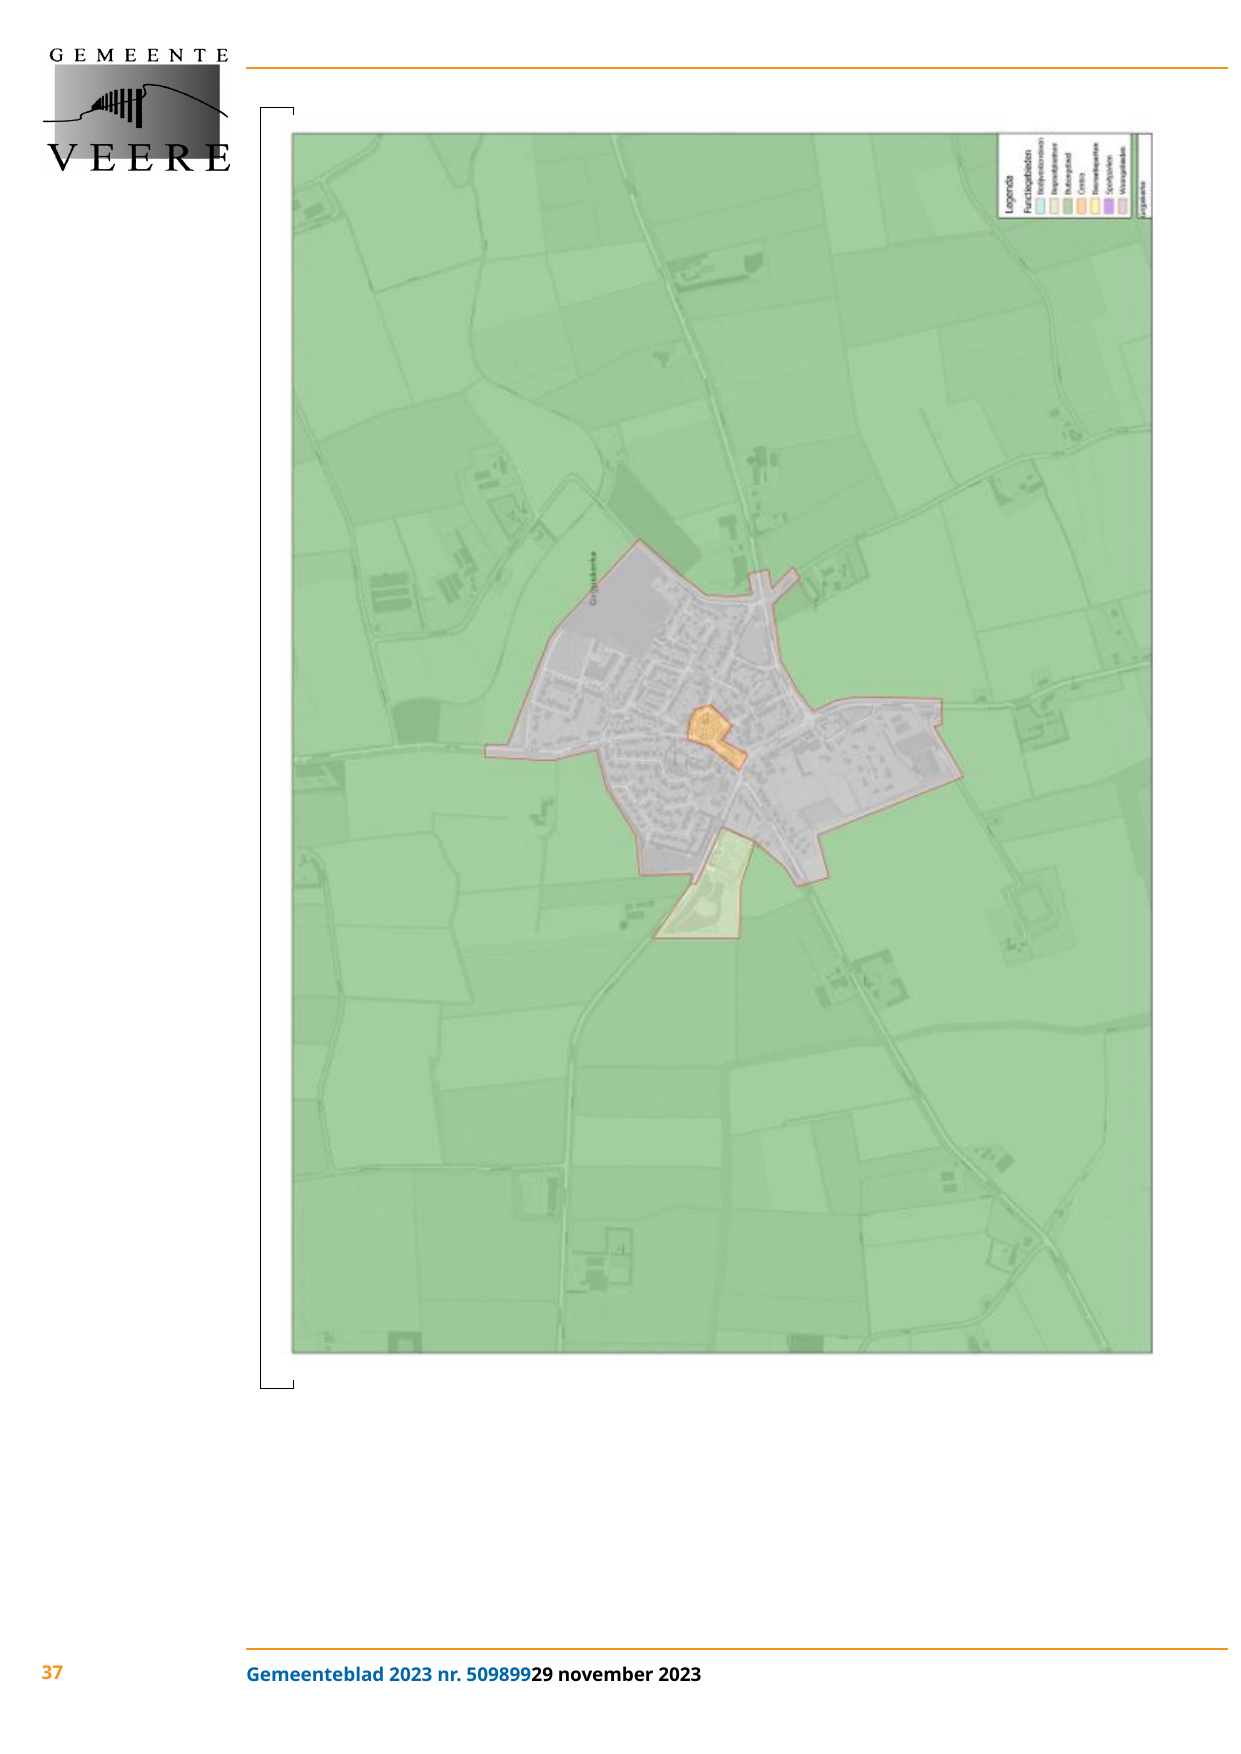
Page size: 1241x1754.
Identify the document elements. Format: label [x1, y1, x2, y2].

picture [268, 115, 1173, 1380]
picture [41, 47, 231, 172]
